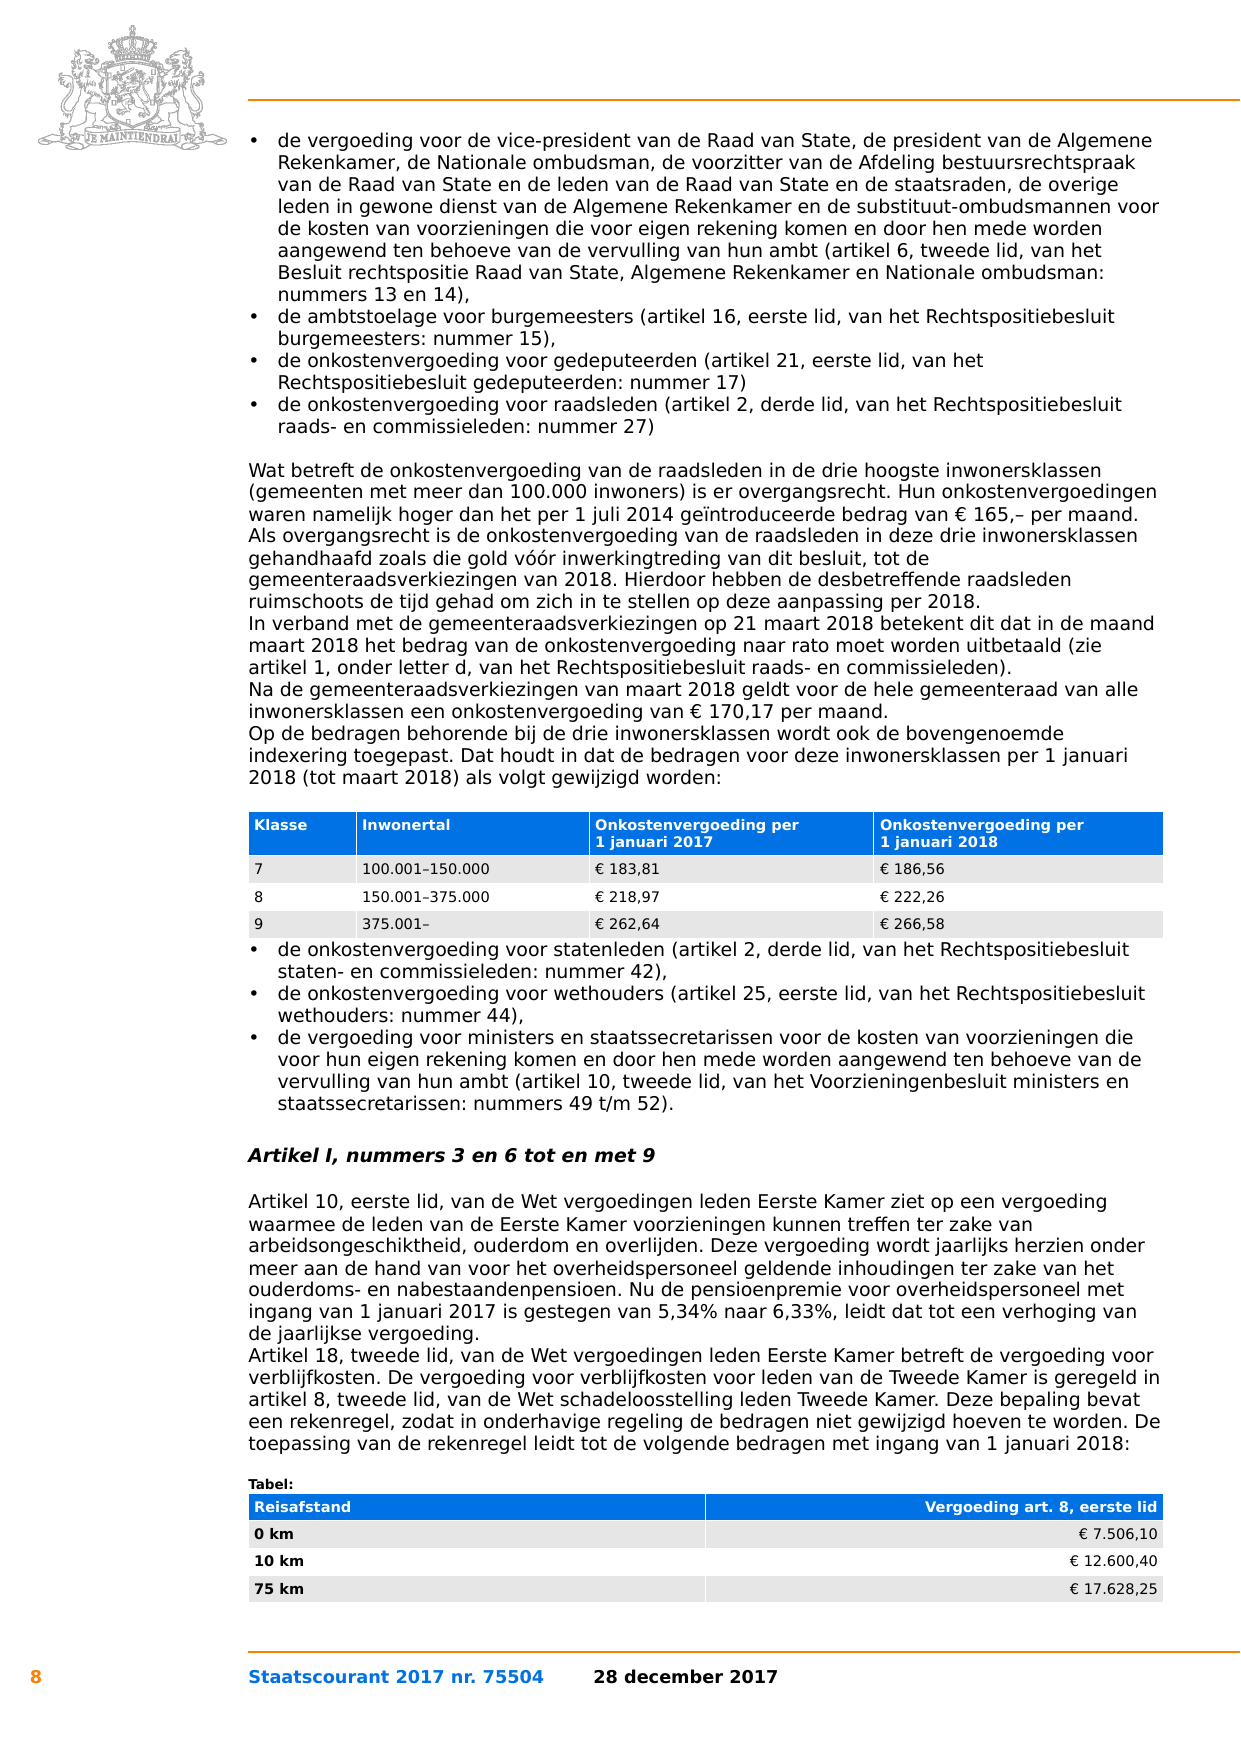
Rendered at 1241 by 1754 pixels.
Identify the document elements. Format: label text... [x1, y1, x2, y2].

text • de onkostenvergoeding voor gedeputeerden (artikel 21, eerste lid, van het Rechtspositiebesluit gedeputeerden: nummer 17) [248, 350, 1163, 394]
table_cell 100.001–150.000 [357, 856, 589, 883]
table_header Inwonertal [357, 812, 589, 855]
table_cell € 262,64 [590, 911, 873, 938]
text In verband met de gemeenteraadsverkiezingen op 21 maart 2018 betekent dit dat in de maand maart 2018 het bedrag van de onkostenvergoeding naar rato moet worden uitbetaald (zie artikel 1, onder letter d, van het Rechtspositiebesluit raads- en commissieleden). [248, 613, 1163, 679]
text • de ambtstoelage voor burgemeesters (artikel 16, eerste lid, van het Rechtspositiebesluit burgemeesters: nummer 15), [248, 306, 1163, 350]
table_cell € 186,56 [874, 856, 1163, 883]
table_cell € 12.600,40 [706, 1549, 1163, 1575]
table_cell € 266,58 [874, 911, 1163, 938]
table_header Onkostenvergoeding per 1 januari 2018 [874, 812, 1163, 855]
table_cell € 218,97 [590, 884, 873, 910]
table_cell € 7.506,10 [706, 1521, 1163, 1548]
table_cell 150.001–375.000 [357, 884, 589, 910]
table_header Klasse [249, 812, 356, 855]
text Na de gemeenteraadsverkiezingen van maart 2018 geldt voor de hele gemeenteraad van alle inwonersklassen een onkostenvergoeding van € 170,17 per maand. [248, 679, 1163, 723]
text Artikel 10, eerste lid, van de Wet vergoedingen leden Eerste Kamer ziet op een vergoeding waarmee de leden van de Eerste Kamer voorzieningen kunnen treffen ter zake van arbeidsongeschiktheid, ouderdom en overlijden. Deze vergoeding wordt jaarlijks herzien onder meer aan de hand van voor het overheidspersoneel geldende inhoudingen ter zake van het ouderdoms- en nabestaandenpensioen. Nu de pensioenpremie voor overheidspersoneel met ingang van 1 januari 2017 is gestegen van 5,34% naar 6,33%, leidt dat tot een verhoging van de jaarlijkse vergoeding. [248, 1191, 1163, 1345]
text Op de bedragen behorende bij de drie inwonersklassen wordt ook de bovengenoemde indexering toegepast. Dat houdt in dat de bedragen voor deze inwonersklassen per 1 januari 2018 (tot maart 2018) als volgt gewijzigd worden: [248, 723, 1163, 789]
table_cell € 183,81 [590, 856, 873, 883]
table_cell 8 [249, 884, 356, 910]
table_cell 7 [249, 856, 356, 883]
text Artikel 18, tweede lid, van de Wet vergoedingen leden Eerste Kamer betreft de vergoeding voor verblijfkosten. De vergoeding voor verblijfkosten voor leden van de Tweede Kamer is geregeld in artikel 8, tweede lid, van de Wet schadeloosstelling leden Tweede Kamer. Deze bepaling bevat een rekenregel, zodat in onderhavige regeling de bedragen niet gewijzigd hoeven te worden. De toepassing van de rekenregel leidt tot de volgende bedragen met ingang van 1 januari 2018: [248, 1345, 1163, 1455]
text • de vergoeding voor ministers en staatssecretarissen voor de kosten van voorzieningen die voor hun eigen rekening komen en door hen mede worden aangewend ten behoeve van de vervulling van hun ambt (artikel 10, tweede lid, van het Voorzieningenbesluit ministers en staatssecretarissen: nummers 49 t/m 52). [248, 1027, 1163, 1114]
table_header Onkostenvergoeding per 1 januari 2017 [590, 812, 873, 855]
text • de vergoeding voor de vice-president van de Raad van State, de president van de Algemene Rekenkamer, de Nationale ombudsman, de voorzitter van de Afdeling bestuursrechtspraak van de Raad van State en de leden van de Raad van State en de staatsraden, de overige leden in gewone dienst van de Algemene Rekenkamer en de substituut-ombudsmannen voor de kosten van voorzieningen die voor eigen rekening komen en door hen mede worden aangewend ten behoeve van de vervulling van hun ambt (artikel 6, tweede lid, van het Besluit rechtspositie Raad van State, Algemene Rekenkamer en Nationale ombudsman: nummers 13 en 14), [248, 130, 1163, 306]
table_cell 0 km [249, 1521, 705, 1548]
table_header Tabel: [248, 1477, 1163, 1493]
table_cell 375.001– [357, 911, 589, 938]
text • de onkostenvergoeding voor wethouders (artikel 25, eerste lid, van het Rechtspositiebesluit wethouders: nummer 44), [248, 983, 1163, 1027]
table_cell 75 km [249, 1576, 705, 1602]
text • de onkostenvergoeding voor statenleden (artikel 2, derde lid, van het Rechtspositiebesluit staten- en commissieleden: nummer 42), [248, 939, 1163, 983]
table_cell 9 [249, 911, 356, 938]
picture [38, 25, 227, 150]
text Als overgangsrecht is de onkostenvergoeding van de raadsleden in deze drie inwonersklassen gehandhaafd zoals die gold vóór inwerkingtreding van dit besluit, tot de gemeenteraadsverkiezingen van 2018. Hierdoor hebben de desbetreffende raadsleden ruimschoots de tijd gehad om zich in te stellen op deze aanpassing per 2018. [248, 525, 1163, 613]
table_cell 10 km [249, 1549, 705, 1575]
text Wat betreft de onkostenvergoeding van de raadsleden in de drie hoogste inwonersklassen (gemeenten met meer dan 100.000 inwoners) is er overgangsrecht. Hun onkostenvergoedingen waren namelijk hoger dan het per 1 juli 2014 geïntroduceerde bedrag van € 165,– per maand. [248, 459, 1163, 525]
table_cell Vergoeding art. 8, eerste lid [706, 1494, 1163, 1520]
text • de onkostenvergoeding voor raadsleden (artikel 2, derde lid, van het Rechtspositiebesluit raads- en commissieleden: nummer 27) [248, 394, 1163, 438]
table_cell Reisafstand [249, 1494, 705, 1520]
subtitle Artikel I, nummers 3 en 6 tot en met 9 [248, 1144, 1163, 1166]
table_cell € 17.628,25 [706, 1576, 1163, 1602]
table_cell € 222,26 [874, 884, 1163, 910]
